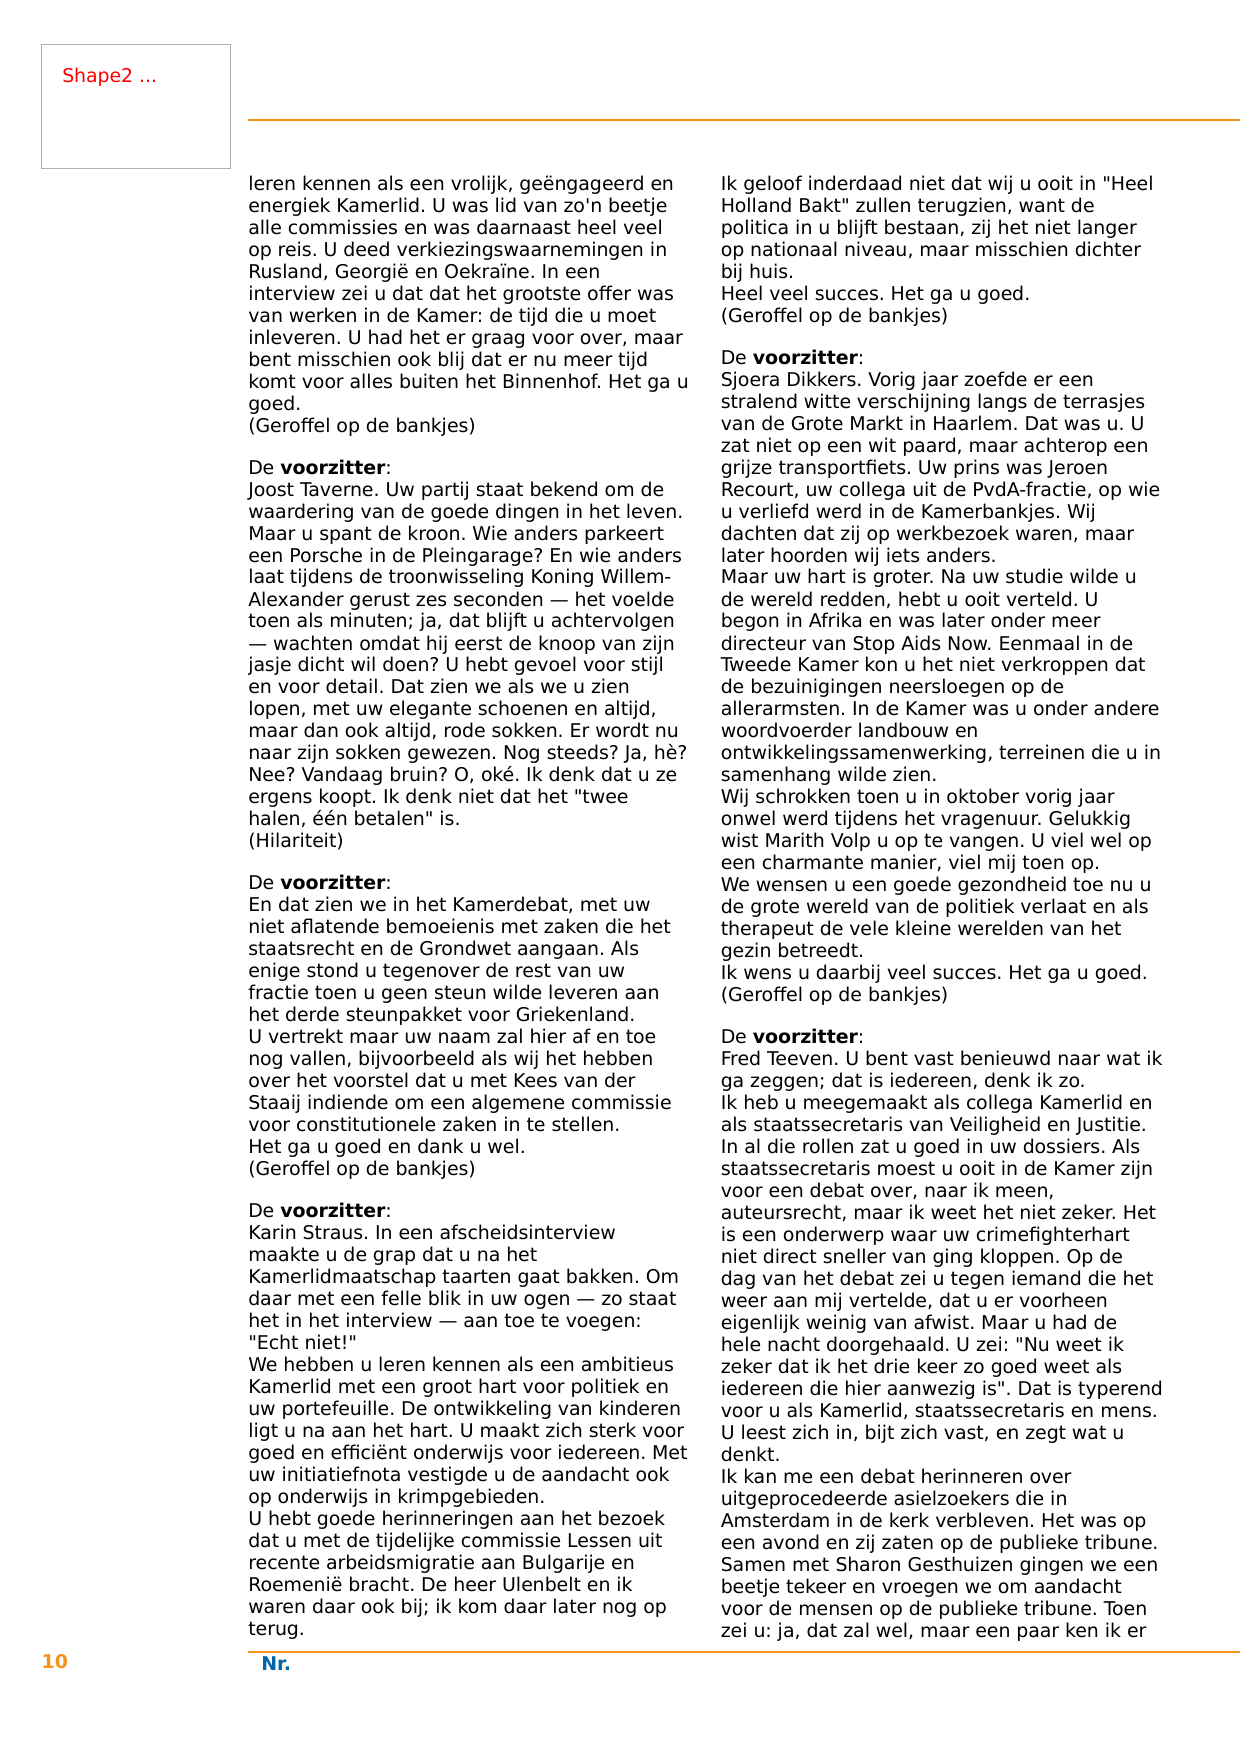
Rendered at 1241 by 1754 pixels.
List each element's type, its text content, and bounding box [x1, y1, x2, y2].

text leren kennen als een vrolijk, geëngageerd en energiek Kamerlid. U was lid van zo'n beetje alle commissies en was daarnaast heel veel op reis. U deed verkiezingswaarnemingen in Rusland, Georgië en Oekraïne. In een interview zei u dat dat het grootste offer was van werken in de Kamer: de tijd die u moet inleveren. U had het er graag voor over, maar bent misschien ook blij dat er nu meer tijd komt voor alles buiten het Binnenhof. Het ga u goed. [248, 173, 691, 414]
text (Geroffel op de bankjes) [721, 305, 1163, 327]
text Fred Teeven. U bent vast benieuwd naar wat ik ga zeggen; dat is iedereen, denk ik zo. [721, 1048, 1163, 1092]
text (Geroffel op de bankjes) [248, 414, 691, 437]
text U vertrekt maar uw naam zal hier af en toe nog vallen, bijvoorbeeld als wij het hebben over het voorstel dat u met Kees van der Staaij indiende om een algemene commissie voor constitutionele zaken in te stellen. [248, 1026, 691, 1136]
text Wij schrokken toen u in oktober vorig jaar onwel werd tijdens het vragenuur. Gelukkig wist Marith Volp u op te vangen. U viel wel op een charmante manier, viel mij toen op. [721, 786, 1163, 874]
text De voorzitter: [248, 872, 691, 894]
text (Geroffel op de bankjes) [248, 1158, 691, 1180]
text Sjoera Dikkers. Vorig jaar zoefde er een stralend witte verschijning langs de terrasjes van de Grote Markt in Haarlem. Dat was u. U zat niet op een wit paard, maar achterop een grijze transportfiets. Uw prins was Jeroen Recourt, uw collega uit de PvdA-fractie, op wie u verliefd werd in de Kamerbankjes. Wij dachten dat zij op werkbezoek waren, maar later hoorden wij iets anders. [721, 369, 1163, 566]
text Het ga u goed en dank u wel. [248, 1136, 691, 1158]
text Maar uw hart is groter. Na uw studie wilde u de wereld redden, hebt u ooit verteld. U begon in Afrika en was later onder meer directeur van Stop Aids Now. Eenmaal in de Tweede Kamer kon u het niet verkroppen dat de bezuinigingen neersloegen op de allerarmsten. In de Kamer was u onder andere woordvoerder landbouw en ontwikkelingssamenwerking, terreinen die u in samenhang wilde zien. [721, 566, 1163, 786]
text Ik wens u daarbij veel succes. Het ga u goed. [721, 962, 1163, 984]
text U hebt goede herinneringen aan het bezoek dat u met de tijdelijke commissie Lessen uit recente arbeidsmigratie aan Bulgarije en Roemenië bracht. De heer Ulenbelt en ik waren daar ook bij; ik kom daar later nog op terug. [248, 1508, 691, 1639]
text (Geroffel op de bankjes) [721, 984, 1163, 1006]
text De voorzitter: [721, 347, 1163, 369]
text Ik geloof inderdaad niet dat wij u ooit in "Heel Holland Bakt" zullen terugzien, want de politica in u blijft bestaan, zij het niet langer op nationaal niveau, maar misschien dichter bij huis. [721, 173, 1163, 283]
text We hebben u leren kennen als een ambitieus Kamerlid met een groot hart voor politiek en uw portefeuille. De ontwikkeling van kinderen ligt u na aan het hart. U maakt zich sterk voor goed en efficiënt onderwijs voor iedereen. Met uw initiatiefnota vestigde u de aandacht ook op onderwijs in krimpgebieden. [248, 1354, 691, 1508]
text Ik heb u meegemaakt als collega Kamerlid en als staatssecretaris van Veiligheid en Justitie. In al die rollen zat u goed in uw dossiers. Als staatssecretaris moest u ooit in de Kamer zijn voor een debat over, naar ik meen, auteursrecht, maar ik weet het niet zeker. Het is een onderwerp waar uw crimefighterhart niet direct sneller van ging kloppen. Op de dag van het debat zei u tegen iemand die het weer aan mij vertelde, dat u er voorheen eigenlijk weinig van afwist. Maar u had de hele nacht doorgehaald. U zei: "Nu weet ik zeker dat ik het drie keer zo goed weet als iedereen die hier aanwezig is". Dat is typerend voor u als Kamerlid, staatssecretaris en mens. U leest zich in, bijt zich vast, en zegt wat u denkt. [721, 1092, 1163, 1466]
text We wensen u een goede gezondheid toe nu u de grote wereld van de politiek verlaat en als therapeut de vele kleine werelden van het gezin betreedt. [721, 874, 1163, 962]
text Heel veel succes. Het ga u goed. [721, 283, 1163, 305]
text De voorzitter: [248, 1200, 691, 1222]
text (Hilariteit) [248, 830, 691, 852]
text En dat zien we in het Kamerdebat, met uw niet aflatende bemoeienis met zaken die het staatsrecht en de Grondwet aangaan. Als enige stond u tegenover de rest van uw fractie toen u geen steun wilde leveren aan het derde steunpakket voor Griekenland. [248, 894, 691, 1026]
text Karin Straus. In een afscheidsinterview maakte u de grap dat u na het Kamerlidmaatschap taarten gaat bakken. Om daar met een felle blik in uw ogen — zo staat het in het interview — aan toe te voegen: "Echt niet!" [248, 1222, 691, 1354]
text Joost Taverne. Uw partij staat bekend om de waardering van de goede dingen in het leven. Maar u spant de kroon. Wie anders parkeert een Porsche in de Pleingarage? En wie anders laat tijdens de troonwisseling Koning Willem-Alexander gerust zes seconden — het voelde toen als minuten; ja, dat blijft u achtervolgen — wachten omdat hij eerst de knoop van zijn jasje dicht wil doen? U hebt gevoel voor stijl en voor detail. Dat zien we als we u zien lopen, met uw elegante schoenen en altijd, maar dan ook altijd, rode sokken. Er wordt nu naar zijn sokken gewezen. Nog steeds? Ja, hè? Nee? Vandaag bruin? O, oké. Ik denk dat u ze ergens koopt. Ik denk niet dat het "twee halen, één betalen" is. [248, 478, 691, 830]
text De voorzitter: [721, 1026, 1163, 1048]
text Ik kan me een debat herinneren over uitgeprocedeerde asielzoekers die in Amsterdam in de kerk verbleven. Het was op een avond en zij zaten op de publieke tribune. Samen met Sharon Gesthuizen gingen we een beetje tekeer en vroegen we om aandacht voor de mensen op de publieke tribune. Toen zei u: ja, dat zal wel, maar een paar ken ik er [721, 1466, 1163, 1641]
text De voorzitter: [248, 457, 691, 478]
